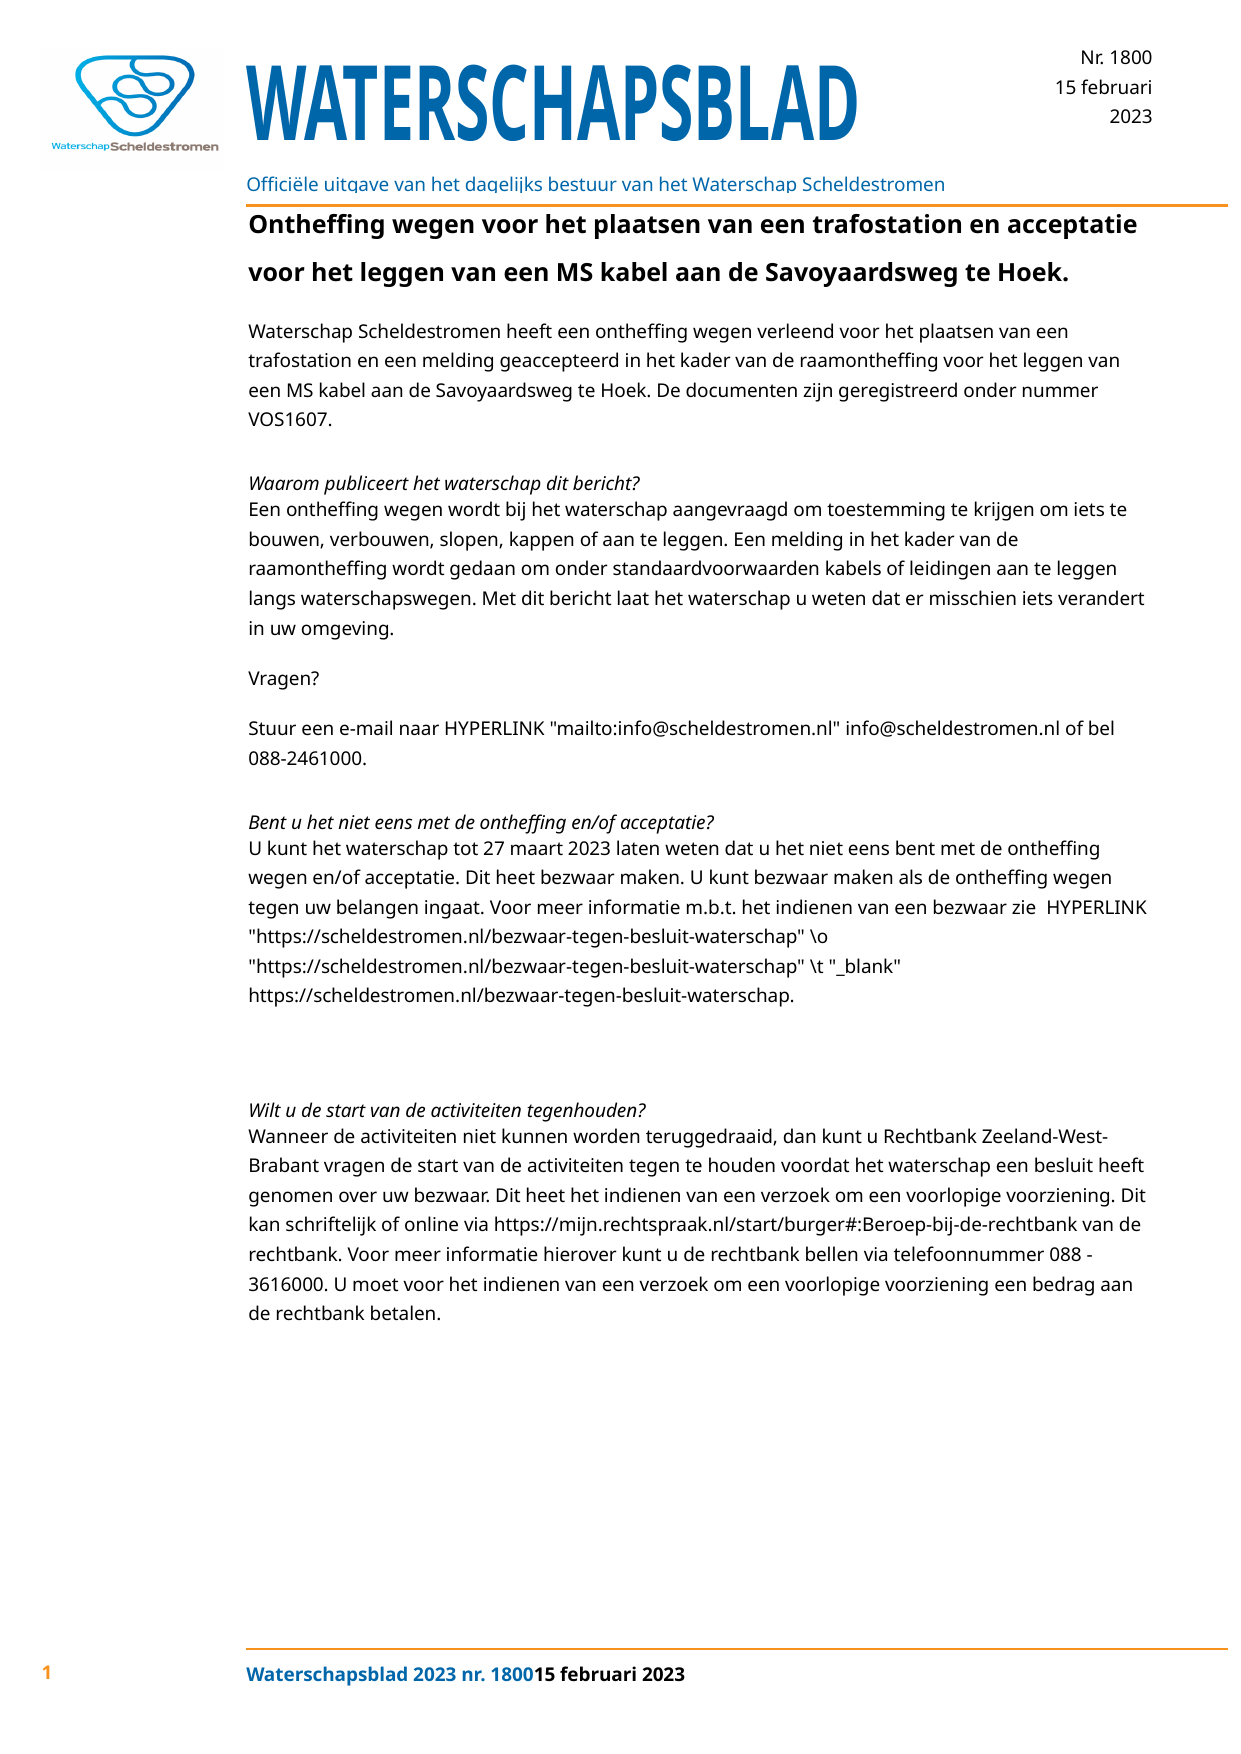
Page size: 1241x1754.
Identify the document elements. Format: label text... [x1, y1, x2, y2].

text Waterschap Scheldestromen heeft een ontheffing wegen verleend voor het plaatsen van een trafostation en een melding geaccepteerd in het kader van de raamontheffing voor het leggen van een MS kabel aan de Savoyaardsweg te Hoek. De documenten zijn geregistreerd onder nummer VOS1607. [248, 318, 1152, 432]
text Stuur een e-mail naar HYPERLINK "mailto:info@scheldestromen.nl" info@scheldestromen.nl of bel 088-2461000. [248, 716, 1152, 771]
text Vragen? [248, 665, 1152, 691]
text Bent u het niet eens met de ontheffing en/of acceptatie? [248, 809, 1152, 835]
text Een ontheffing wegen wordt bij het waterschap aangevraagd om toestemming te krijgen om iets te bouwen, verbouwen, slopen, kappen of aan te leggen. Een melding in het kader van de raamontheffing wordt gedaan om onder standaardvoorwaarden kabels of leidingen aan te leggen langs waterschapswegen. Met dit bericht laat het waterschap u weten dat er misschien iets verandert in uw omgeving. [248, 496, 1152, 640]
text Wanneer de activiteiten niet kunnen worden teruggedraaid, dan kunt u Rechtbank Zeeland-West-Brabant vragen de start van de activiteiten tegen te houden voordat het waterschap een besluit heeft genomen over uw bezwaar. Dit heet het indienen van een verzoek om een voorlopige voorziening. Dit kan schriftelijk of online via https://mijn.rechtspraak.nl/start/burger#:Beroep-bij-de-rechtbank van de rechtbank. Voor meer informatie hierover kunt u de rechtbank bellen via telefoonnummer 088 - 3616000. U moet voor het indienen van een verzoek om een voorlopige voorziening een bedrag aan de rechtbank betalen. [248, 1123, 1152, 1326]
text Ontheffing wegen voor het plaatsen van een trafostation en acceptatie voor het leggen van een MS kabel aan de Savoyaardsweg te Hoek. [248, 207, 1152, 288]
text Waarom publiceert het waterschap dit bericht? [248, 471, 1152, 496]
picture [41, 47, 231, 172]
text U kunt het waterschap tot 27 maart 2023 laten weten dat u het niet eens bent met de ontheffing wegen en/of acceptatie. Dit heet bezwaar maken. U kunt bezwaar maken als de ontheffing wegen tegen uw belangen ingaat. Voor meer informatie m.b.t. het indienen van een bezwaar zie HYPERLINK "https://scheldestromen.nl/bezwaar-tegen-besluit-waterschap" \o "https://scheldestromen.nl/bezwaar-tegen-besluit-waterschap" \t "_blank" https://scheldestromen.nl/bezwaar-tegen-besluit-waterschap. [248, 835, 1152, 1008]
text Wilt u de start van de activiteiten tegenhouden? [248, 1097, 1152, 1123]
